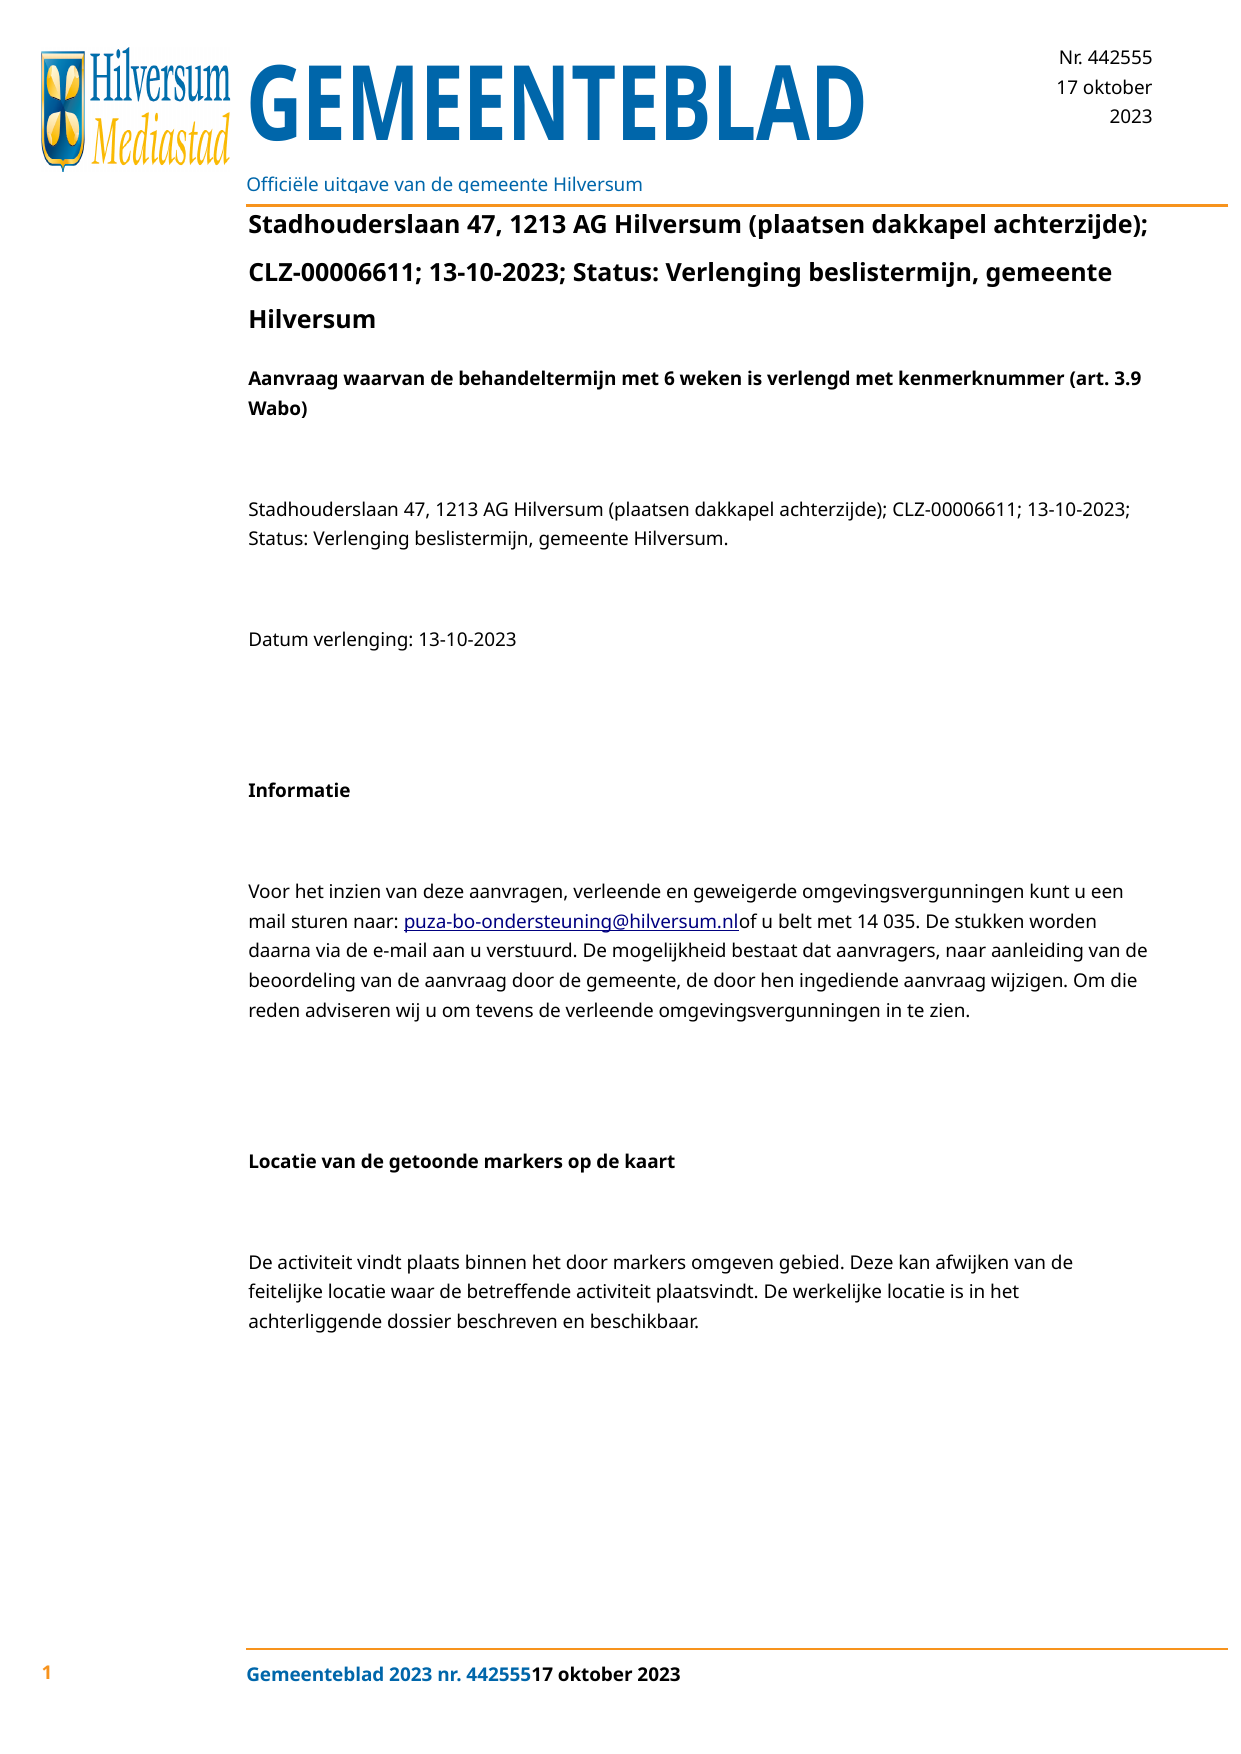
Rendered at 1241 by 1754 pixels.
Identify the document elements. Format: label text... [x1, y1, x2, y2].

text De activiteit vindt plaats binnen het door markers omgeven gebied. Deze kan afwijken van de feitelijke locatie waar de betreffende activiteit plaatsvindt. De werkelijke locatie is in het achterliggende dossier beschreven en beschikbaar. [248, 1249, 1152, 1334]
text Informatie [248, 778, 1152, 803]
text Voor het inzien van deze aanvragen, verleende en geweigerde omgevingsvergunningen kunt u een mail sturen naar: puza-bo-ondersteuning@hilversum.nlof u belt met 14 035. De stukken worden daarna via de e-mail aan u verstuurd. De mogelijkheid bestaat dat aanvragers, naar aanleiding van de beoordeling van de aanvraag door de gemeente, de door hen ingediende aanvraag wijzigen. Om die reden adviseren wij u om tevens de verleende omgevingsvergunningen in te zien. [248, 878, 1152, 1022]
text Datum verlenging: 13-10-2023 [248, 626, 1152, 652]
text Aanvraag waarvan de behandeltermijn met 6 weken is verlengd met kenmerknummer (art. 3.9 Wabo) [248, 366, 1152, 421]
picture [41, 47, 231, 172]
text Locatie van de getoonde markers op de kaart [248, 1148, 1152, 1174]
text Stadhouderslaan 47, 1213 AG Hilversum (plaatsen dakkapel achterzijde); CLZ-00006611; 13-10-2023; Status: Verlenging beslistermijn, gemeente Hilversum. [248, 496, 1152, 551]
text Stadhouderslaan 47, 1213 AG Hilversum (plaatsen dakkapel achterzijde); CLZ-00006611; 13-10-2023; Status: Verlenging beslistermijn, gemeente Hilversum [248, 207, 1152, 336]
